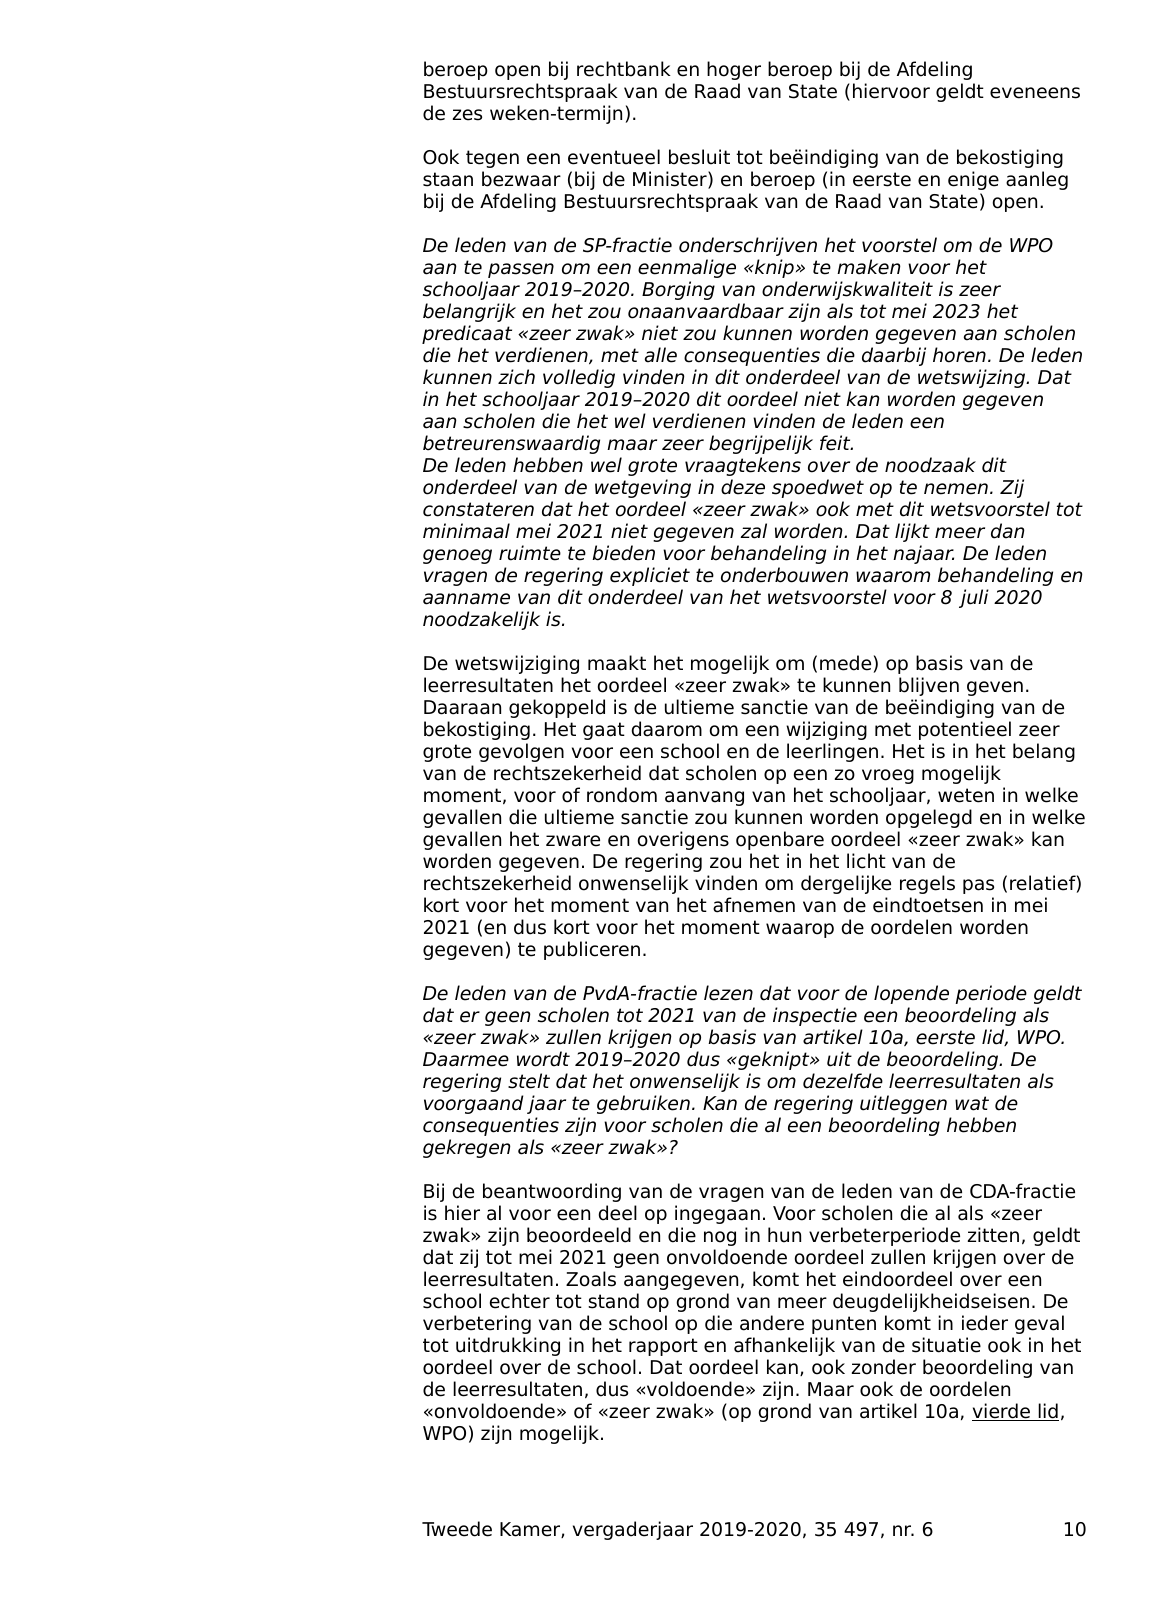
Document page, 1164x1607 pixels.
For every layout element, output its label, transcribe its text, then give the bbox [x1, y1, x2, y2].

text Bij de beantwoording van de vragen van de leden van de CDA-fractie is hier al voor een deel op ingegaan. Voor scholen die al als «zeer zwak» zijn beoordeeld en die nog in hun verbeterperiode zitten, geldt dat zij tot mei 2021 geen onvoldoende oordeel zullen krijgen over de leerresultaten. Zoals aangegeven, komt het eindoordeel over een school echter tot stand op grond van meer deugdelijkheidseisen. De verbetering van de school op die andere punten komt in ieder geval tot uitdrukking in het rapport en afhankelijk van de situatie ook in het oordeel over de school. Dat oordeel kan, ook zonder beoordeling van de leerresultaten, dus «voldoende» zijn. Maar ook de oordelen «onvoldoende» of «zeer zwak» (op grond van artikel 10a, vierde lid, WPO) zijn mogelijk. [422, 1181, 1087, 1445]
text De leden van de PvdA-fractie lezen dat voor de lopende periode geldt dat er geen scholen tot 2021 van de inspectie een beoordeling als «zeer zwak» zullen krijgen op basis van artikel 10a, eerste lid, WPO. Daarmee wordt 2019–2020 dus «geknipt» uit de beoordeling. De regering stelt dat het onwenselijk is om dezelfde leerresultaten als voorgaand jaar te gebruiken. Kan de regering uitleggen wat de consequenties zijn voor scholen die al een beoordeling hebben gekregen als «zeer zwak»? [422, 983, 1087, 1159]
text De wetswijziging maakt het mogelijk om (mede) op basis van de leerresultaten het oordeel «zeer zwak» te kunnen blijven geven. Daaraan gekoppeld is de ultieme sanctie van de beëindiging van de bekostiging. Het gaat daarom om een wijziging met potentieel zeer grote gevolgen voor een school en de leerlingen. Het is in het belang van de rechtszekerheid dat scholen op een zo vroeg mogelijk moment, voor of rondom aanvang van het schooljaar, weten in welke gevallen die ultieme sanctie zou kunnen worden opgelegd en in welke gevallen het zware en overigens openbare oordeel «zeer zwak» kan worden gegeven. De regering zou het in het licht van de rechtszekerheid onwenselijk vinden om dergelijke regels pas (relatief) kort voor het moment van het afnemen van de eindtoetsen in mei 2021 (en dus kort voor het moment waarop de oordelen worden gegeven) te publiceren. [422, 653, 1087, 961]
text De leden hebben wel grote vraagtekens over de noodzaak dit onderdeel van de wetgeving in deze spoedwet op te nemen. Zij constateren dat het oordeel «zeer zwak» ook met dit wetsvoorstel tot minimaal mei 2021 niet gegeven zal worden. Dat lijkt meer dan genoeg ruimte te bieden voor behandeling in het najaar. De leden vragen de regering expliciet te onderbouwen waarom behandeling en aanname van dit onderdeel van het wetsvoorstel voor 8 juli 2020 noodzakelijk is. [422, 455, 1087, 631]
text Ook tegen een eventueel besluit tot beëindiging van de bekostiging staan bezwaar (bij de Minister) en beroep (in eerste en enige aanleg bij de Afdeling Bestuursrechtspraak van de Raad van State) open. [422, 147, 1087, 213]
text beroep open bij rechtbank en hoger beroep bij de Afdeling Bestuursrechtspraak van de Raad van State (hiervoor geldt eveneens de zes weken-termijn). [422, 59, 1087, 125]
text De leden van de SP-fractie onderschrijven het voorstel om de WPO aan te passen om een eenmalige «knip» te maken voor het schooljaar 2019–2020. Borging van onderwijskwaliteit is zeer belangrijk en het zou onaanvaardbaar zijn als tot mei 2023 het predicaat «zeer zwak» niet zou kunnen worden gegeven aan scholen die het verdienen, met alle consequenties die daarbij horen. De leden kunnen zich volledig vinden in dit onderdeel van de wetswijzing. Dat in het schooljaar 2019–2020 dit oordeel niet kan worden gegeven aan scholen die het wel verdienen vinden de leden een betreurenswaardig maar zeer begrijpelijk feit. [422, 235, 1087, 455]
